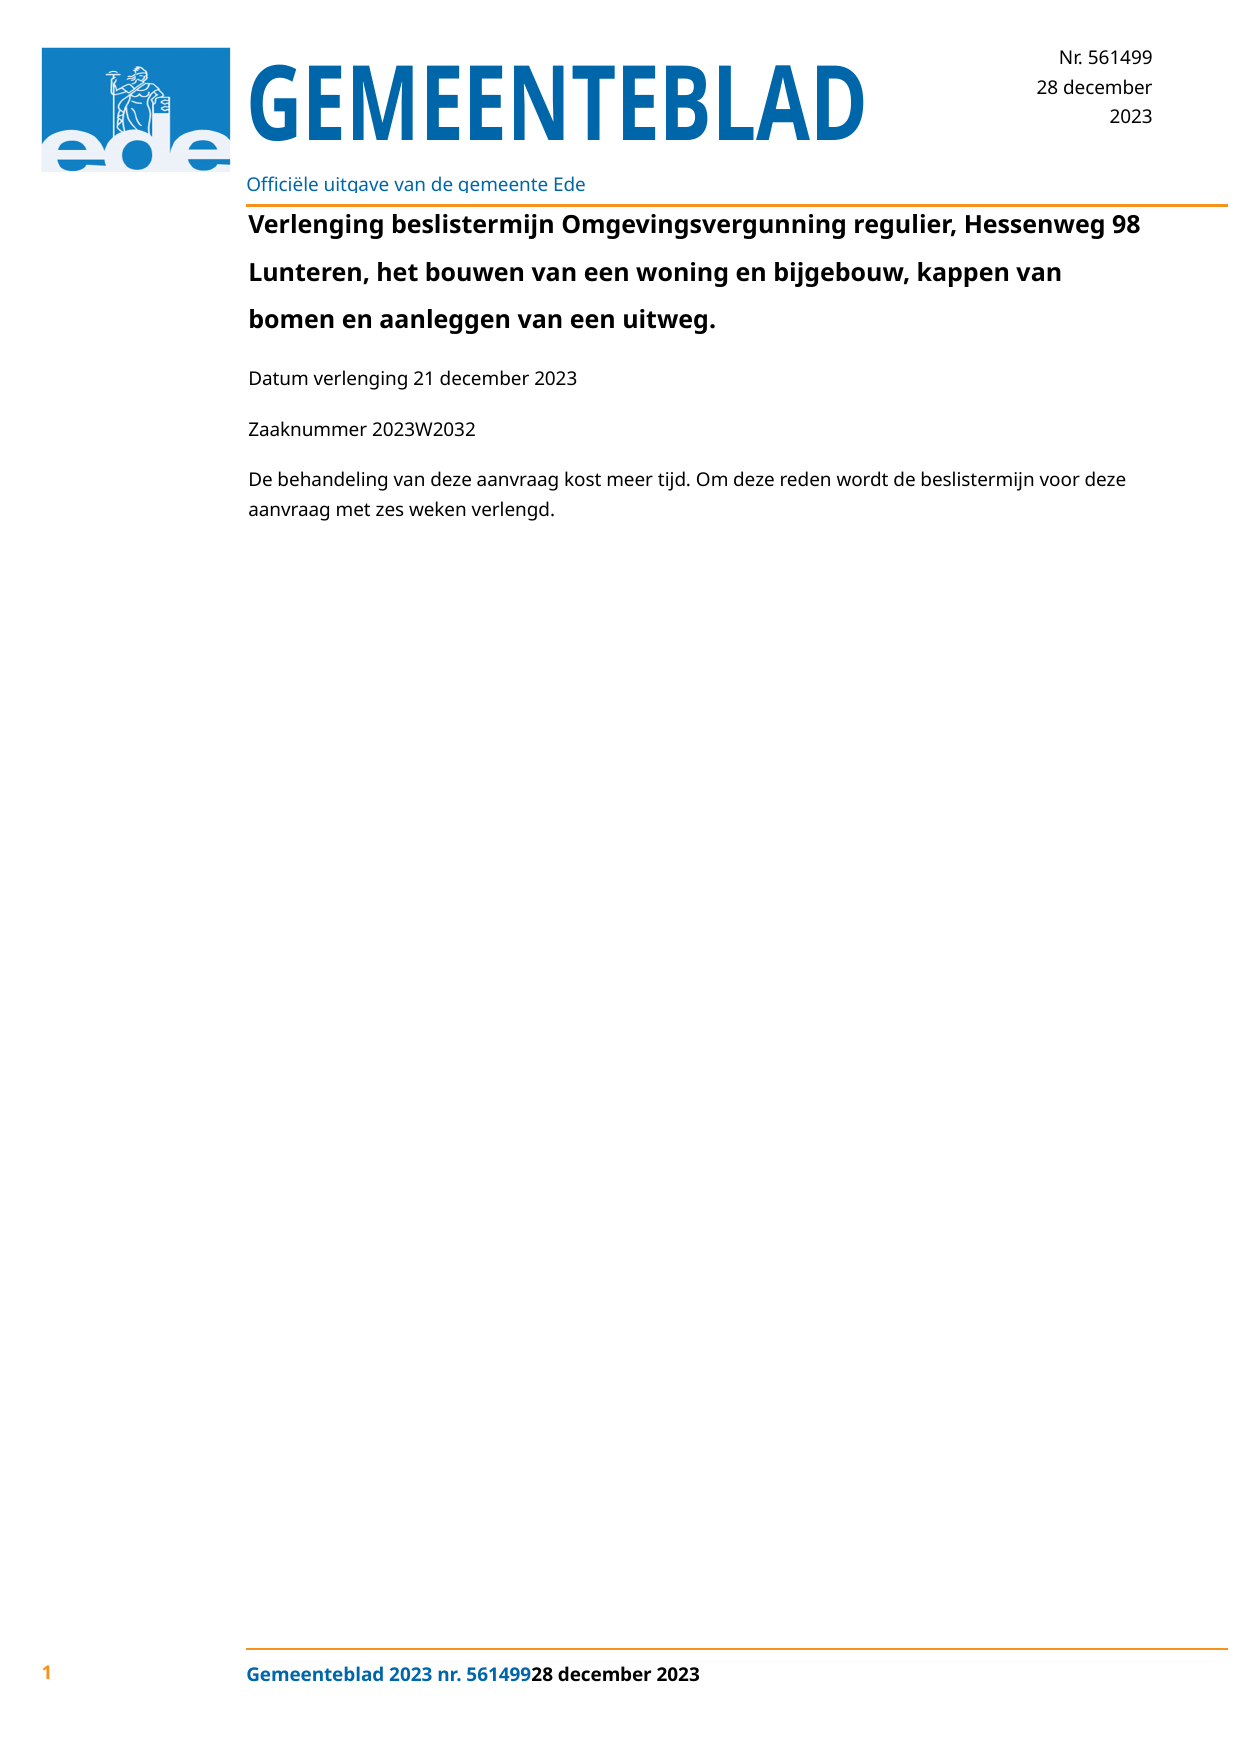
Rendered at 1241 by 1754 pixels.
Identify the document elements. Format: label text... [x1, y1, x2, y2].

picture [41, 47, 231, 172]
text Verlenging beslistermijn Omgevingsvergunning regulier, Hessenweg 98 Lunteren, het bouwen van een woning en bijgebouw, kappen van bomen en aanleggen van een uitweg. [248, 207, 1152, 336]
text De behandeling van deze aanvraag kost meer tijd. Om deze reden wordt de beslistermijn voor deze aanvraag met zes weken verlengd. [248, 466, 1152, 522]
text Datum verlenging 21 december 2023 [248, 366, 1152, 391]
text Zaaknummer 2023W2032 [248, 416, 1152, 442]
